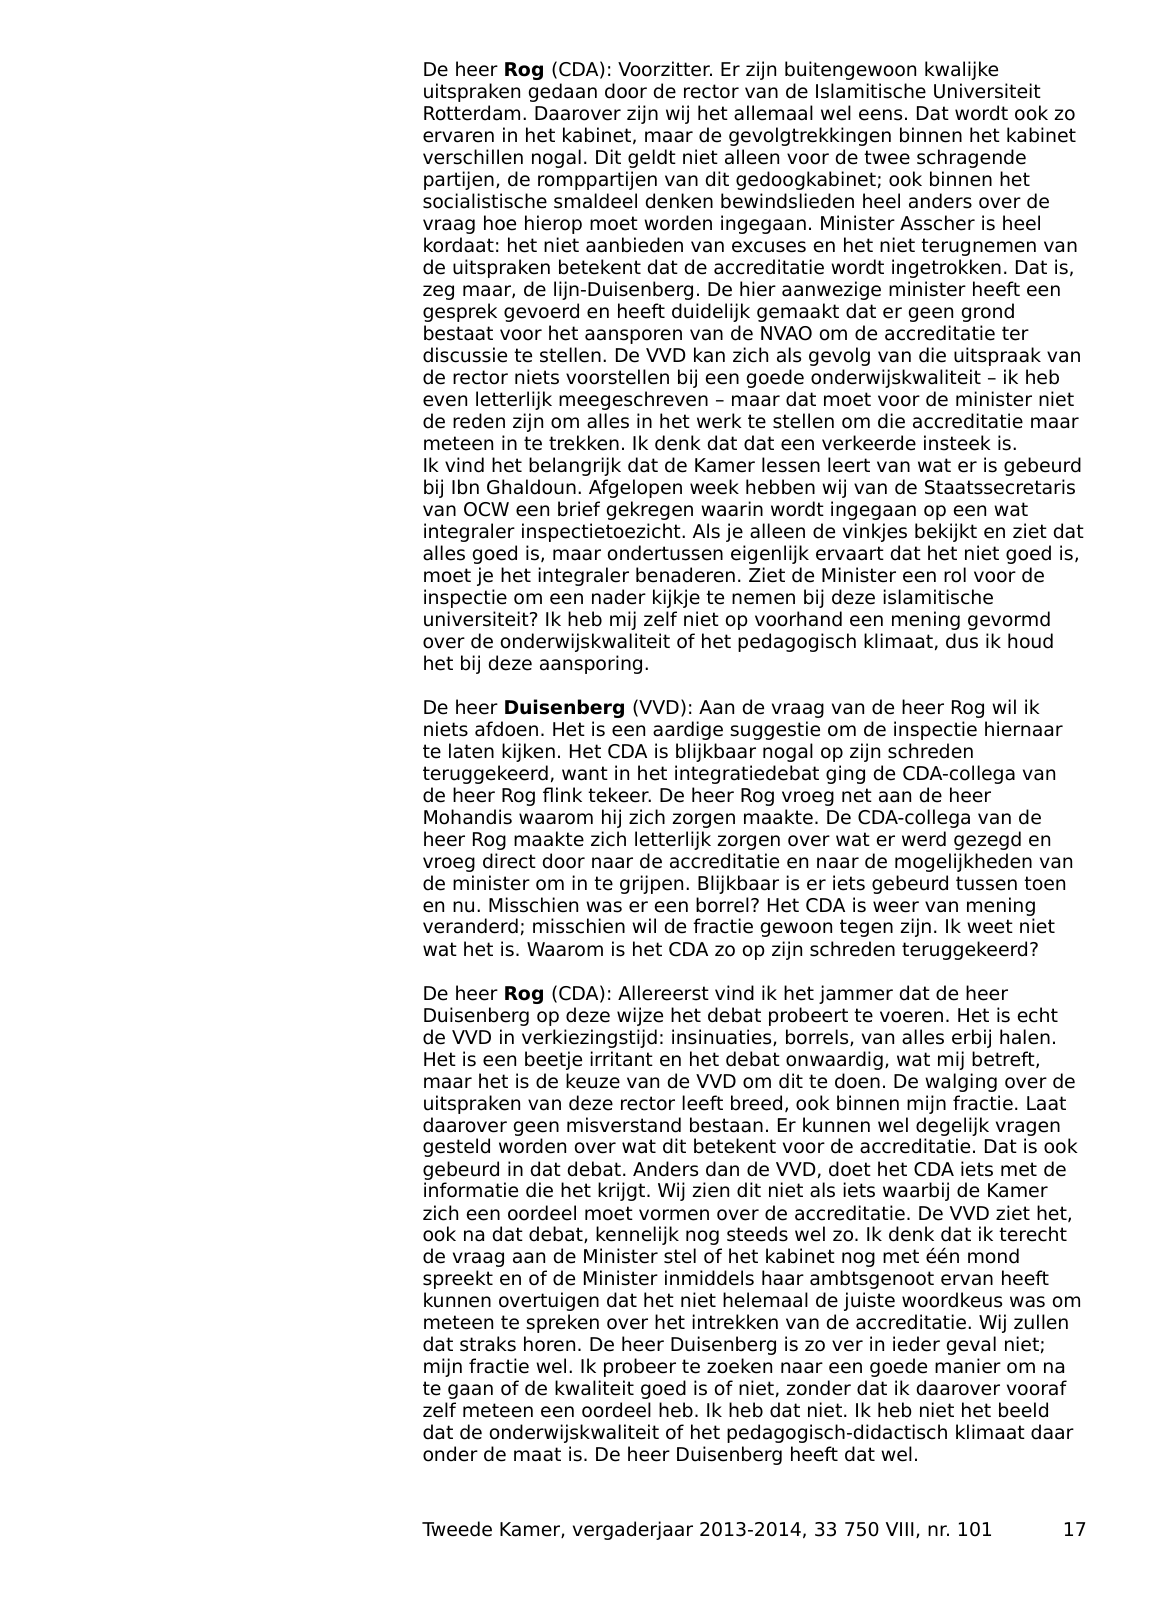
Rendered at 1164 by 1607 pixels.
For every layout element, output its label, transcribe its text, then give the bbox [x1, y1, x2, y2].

text De heer Duisenberg (VVD): Aan de vraag van de heer Rog wil ik niets afdoen. Het is een aardige suggestie om de inspectie hiernaar te laten kijken. Het CDA is blijkbaar nogal op zijn schreden teruggekeerd, want in het integratiedebat ging de CDA-collega van de heer Rog flink tekeer. De heer Rog vroeg net aan de heer Mohandis waarom hij zich zorgen maakte. De CDA-collega van de heer Rog maakte zich letterlijk zorgen over wat er werd gezegd en vroeg direct door naar de accreditatie en naar de mogelijkheden van de minister om in te grijpen. Blijkbaar is er iets gebeurd tussen toen en nu. Misschien was er een borrel? Het CDA is weer van mening veranderd; misschien wil de fractie gewoon tegen zijn. Ik weet niet wat het is. Waarom is het CDA zo op zijn schreden teruggekeerd? [422, 697, 1087, 960]
text De heer Rog (CDA): Voorzitter. Er zijn buitengewoon kwalijke uitspraken gedaan door de rector van de Islamitische Universiteit Rotterdam. Daarover zijn wij het allemaal wel eens. Dat wordt ook zo ervaren in het kabinet, maar de gevolgtrekkingen binnen het kabinet verschillen nogal. Dit geldt niet alleen voor de twee schragende partijen, de romppartijen van dit gedoogkabinet; ook binnen het socialistische smaldeel denken bewindslieden heel anders over de vraag hoe hierop moet worden ingegaan. Minister Asscher is heel kordaat: het niet aanbieden van excuses en het niet terugnemen van de uitspraken betekent dat de accreditatie wordt ingetrokken. Dat is, zeg maar, de lijn-Duisenberg. De hier aanwezige minister heeft een gesprek gevoerd en heeft duidelijk gemaakt dat er geen grond bestaat voor het aansporen van de NVAO om de accreditatie ter discussie te stellen. De VVD kan zich als gevolg van die uitspraak van de rector niets voorstellen bij een goede onderwijskwaliteit – ik heb even letterlijk meegeschreven – maar dat moet voor de minister niet de reden zijn om alles in het werk te stellen om die accreditatie maar meteen in te trekken. Ik denk dat dat een verkeerde insteek is. [422, 59, 1087, 455]
text Ik vind het belangrijk dat de Kamer lessen leert van wat er is gebeurd bij Ibn Ghaldoun. Afgelopen week hebben wij van de Staatssecretaris van OCW een brief gekregen waarin wordt ingegaan op een wat integraler inspectietoezicht. Als je alleen de vinkjes bekijkt en ziet dat alles goed is, maar ondertussen eigenlijk ervaart dat het niet goed is, moet je het integraler benaderen. Ziet de Minister een rol voor de inspectie om een nader kijkje te nemen bij deze islamitische universiteit? Ik heb mij zelf niet op voorhand een mening gevormd over de onderwijskwaliteit of het pedagogisch klimaat, dus ik houd het bij deze aansporing. [422, 455, 1087, 674]
text De heer Rog (CDA): Allereerst vind ik het jammer dat de heer Duisenberg op deze wijze het debat probeert te voeren. Het is echt de VVD in verkiezingstijd: insinuaties, borrels, van alles erbij halen. Het is een beetje irritant en het debat onwaardig, wat mij betreft, maar het is de keuze van de VVD om dit te doen. De walging over de uitspraken van deze rector leeft breed, ook binnen mijn fractie. Laat daarover geen misverstand bestaan. Er kunnen wel degelijk vragen gesteld worden over wat dit betekent voor de accreditatie. Dat is ook gebeurd in dat debat. Anders dan de VVD, doet het CDA iets met de informatie die het krijgt. Wij zien dit niet als iets waarbij de Kamer zich een oordeel moet vormen over de accreditatie. De VVD ziet het, ook na dat debat, kennelijk nog steeds wel zo. Ik denk dat ik terecht de vraag aan de Minister stel of het kabinet nog met één mond spreekt en of de Minister inmiddels haar ambtsgenoot ervan heeft kunnen overtuigen dat het niet helemaal de juiste woordkeus was om meteen te spreken over het intrekken van de accreditatie. Wij zullen dat straks horen. De heer Duisenberg is zo ver in ieder geval niet; mijn fractie wel. Ik probeer te zoeken naar een goede manier om na te gaan of de kwaliteit goed is of niet, zonder dat ik daarover vooraf zelf meteen een oordeel heb. Ik heb dat niet. Ik heb niet het beeld dat de onderwijskwaliteit of het pedagogisch-didactisch klimaat daar onder de maat is. De heer Duisenberg heeft dat wel. [422, 983, 1087, 1466]
